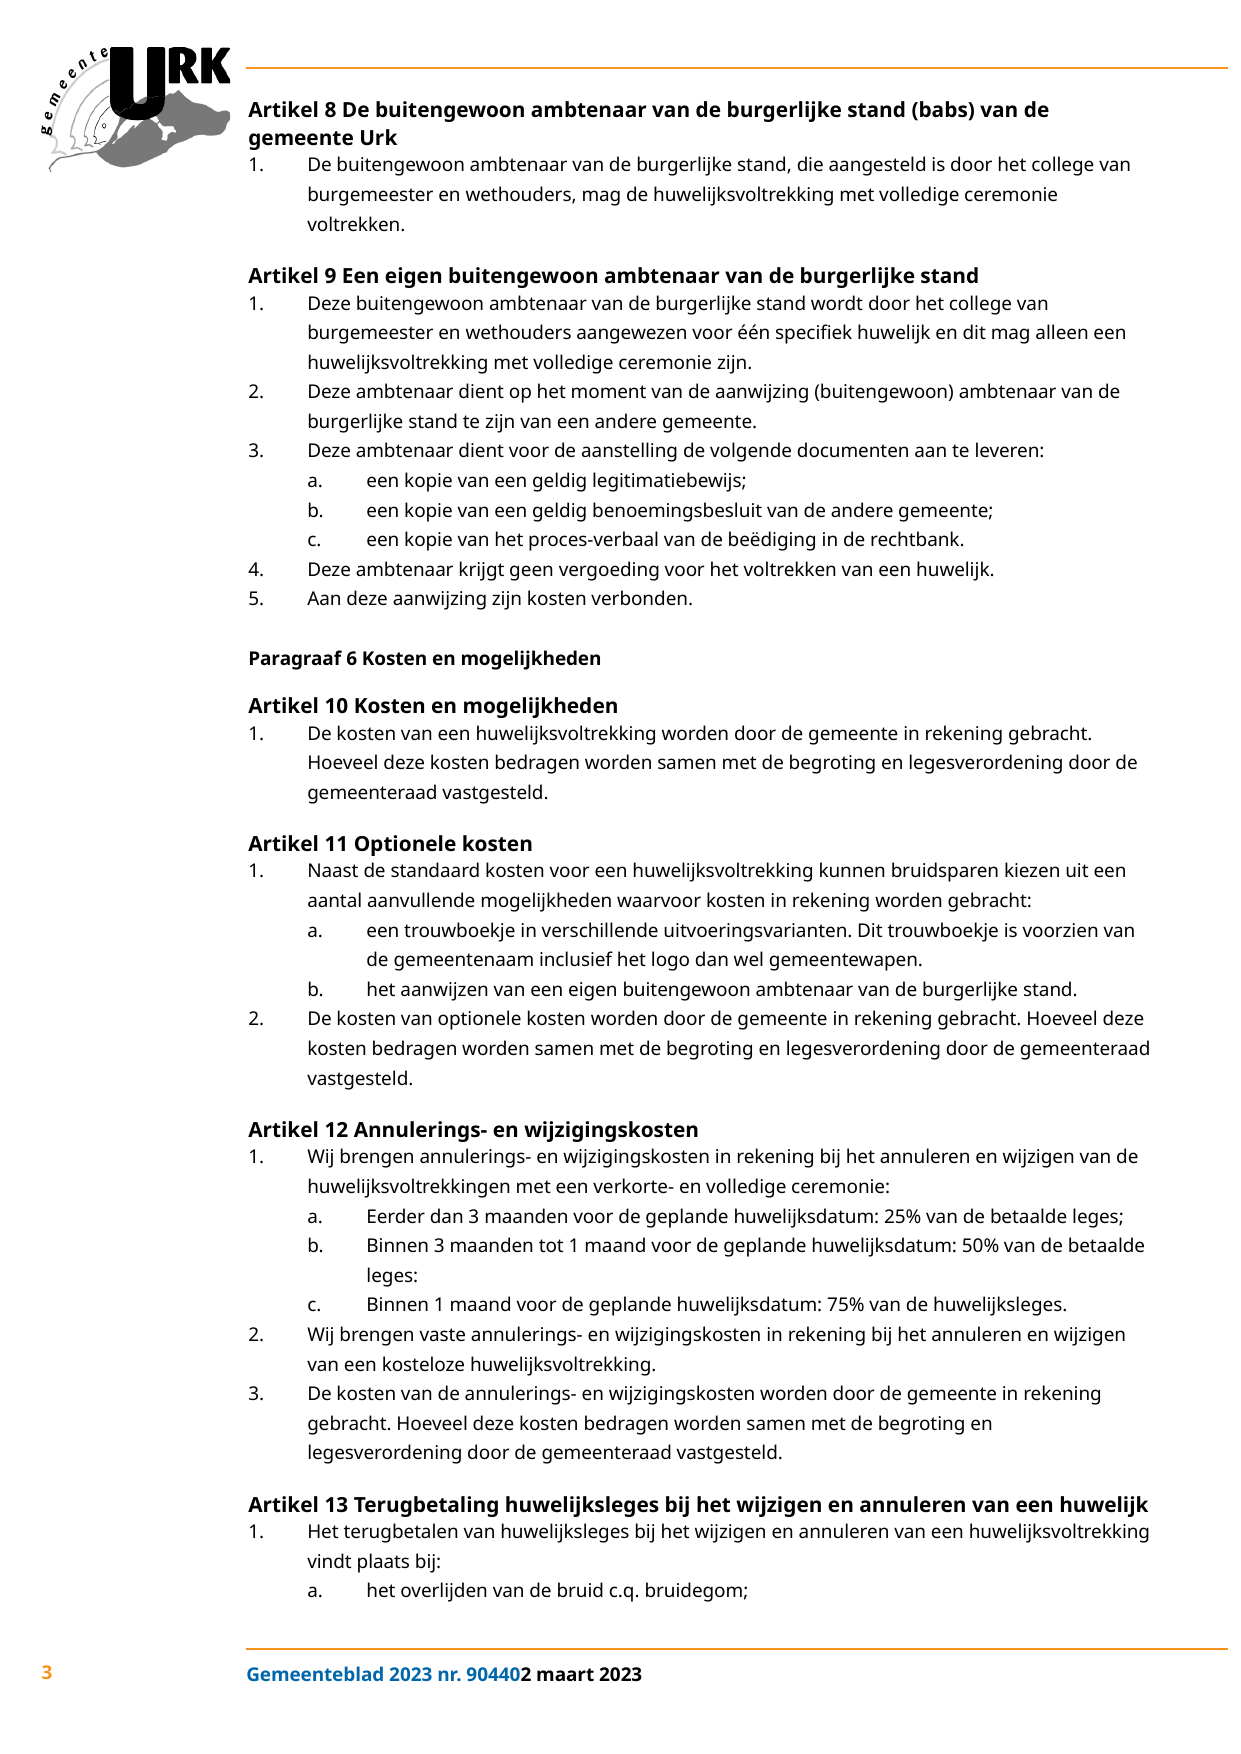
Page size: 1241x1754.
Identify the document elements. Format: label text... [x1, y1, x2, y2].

text Artikel 9 Een eigen buitengewoon ambtenaar van de burgerlijke stand [248, 261, 1152, 290]
list Deze ambtenaar dient voor de aanstelling de volgende documenten aan te leveren: [248, 438, 1152, 463]
list Deze ambtenaar dient op het moment van de aanwijzing (buitengewoon) ambtenaar van de burgerlijke stand te zijn van een andere gemeente. [248, 378, 1152, 434]
list De buitengewoon ambtenaar van de burgerlijke stand, die aangesteld is door het college van burgemeester en wethouders, mag de huwelijksvoltrekking met volledige ceremonie voltrekken. [248, 152, 1152, 237]
list Deze buitengewoon ambtenaar van de burgerlijke stand wordt door het college van burgemeester en wethouders aangewezen voor één specifiek huwelijk en dit mag alleen een huwelijksvoltrekking met volledige ceremonie zijn. [248, 290, 1152, 374]
text Artikel 10 Kosten en mogelijkheden [248, 691, 1152, 720]
list Wij brengen annulerings- en wijzigingskosten in rekening bij het annuleren en wijzigen van de huwelijksvoltrekkingen met een verkorte- en volledige ceremonie: [248, 1144, 1152, 1199]
list het aanwijzen van een eigen buitengewoon ambtenaar van de burgerlijke stand. [307, 976, 1152, 1002]
list een kopie van een geldig benoemingsbesluit van de andere gemeente; [307, 497, 1152, 522]
list een kopie van een geldig legitimatiebewijs; [307, 467, 1152, 493]
list een kopie van het proces-verbaal van de beëdiging in de rechtbank. [307, 526, 1152, 552]
list Het terugbetalen van huwelijksleges bij het wijzigen en annuleren van een huwelijksvoltrekking vindt plaats bij: [248, 1518, 1152, 1574]
list De kosten van een huwelijksvoltrekking worden door de gemeente in rekening gebracht. Hoeveel deze kosten bedragen worden samen met de begroting en legesverordening door de gemeenteraad vastgesteld. [248, 720, 1152, 804]
text Artikel 12 Annulerings- en wijzigingskosten [248, 1115, 1152, 1144]
list Wij brengen vaste annulerings- en wijzigingskosten in rekening bij het annuleren en wijzigen van een kosteloze huwelijksvoltrekking. [248, 1321, 1152, 1376]
list Deze ambtenaar krijgt geen vergoeding voor het voltrekken van een huwelijk. [248, 556, 1152, 582]
text Artikel 11 Optionele kosten [248, 829, 1152, 858]
text Paragraaf 6 Kosten en mogelijkheden [248, 645, 1152, 670]
text Artikel 13 Terugbetaling huwelijksleges bij het wijzigen en annuleren van een huwelijk [248, 1490, 1152, 1518]
list De kosten van de annulerings- en wijzigingskosten worden door de gemeente in rekening gebracht. Hoeveel deze kosten bedragen worden samen met de begroting en legesverordening door de gemeenteraad vastgesteld. [248, 1380, 1152, 1465]
list Aan deze aanwijzing zijn kosten verbonden. [248, 586, 1152, 611]
list Binnen 3 maanden tot 1 maand voor de geplande huwelijksdatum: 50% van de betaalde leges: [307, 1232, 1152, 1288]
picture [41, 47, 231, 172]
text Artikel 8 De buitengewoon ambtenaar van de burgerlijke stand (babs) van de gemeente Urk [248, 95, 1152, 152]
list het overlijden van de bruid c.q. bruidegom; [307, 1577, 1152, 1603]
list De kosten van optionele kosten worden door de gemeente in rekening gebracht. Hoeveel deze kosten bedragen worden samen met de begroting en legesverordening door de gemeenteraad vastgesteld. [248, 1006, 1152, 1091]
list een trouwboekje in verschillende uitvoeringsvarianten. Dit trouwboekje is voorzien van de gemeentenaam inclusief het logo dan wel gemeentewapen. [307, 917, 1152, 972]
list Binnen 1 maand voor de geplande huwelijksdatum: 75% van de huwelijksleges. [307, 1292, 1152, 1317]
list Naast de standaard kosten voor een huwelijksvoltrekking kunnen bruidsparen kiezen uit een aantal aanvullende mogelijkheden waarvoor kosten in rekening worden gebracht: [248, 858, 1152, 913]
list Eerder dan 3 maanden voor de geplande huwelijksdatum: 25% van de betaalde leges; [307, 1203, 1152, 1228]
